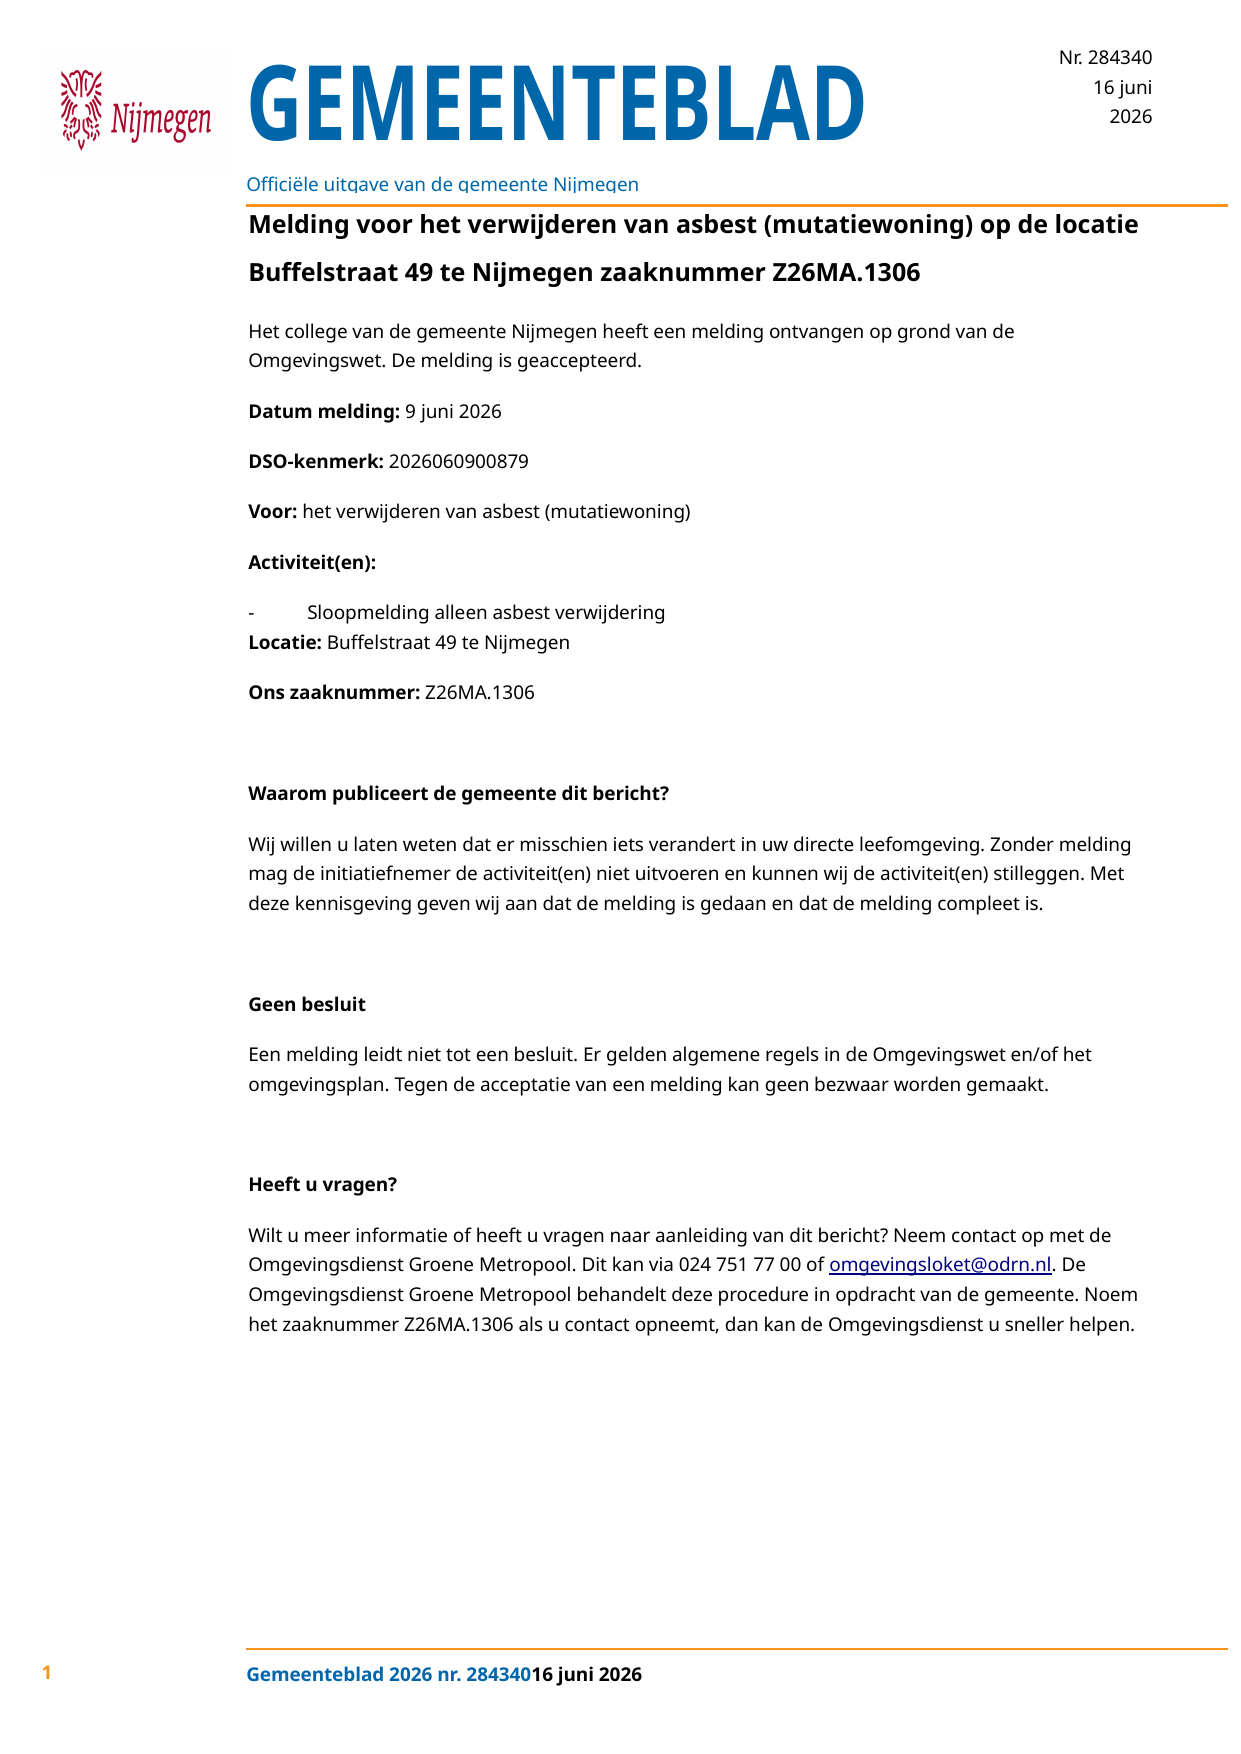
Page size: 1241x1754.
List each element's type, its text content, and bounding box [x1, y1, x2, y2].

text Melding voor het verwijderen van asbest (mutatiewoning) op de locatie Buffelstraat 49 te Nijmegen zaaknummer Z26MA.1306 [248, 207, 1152, 288]
text Datum melding: 9 juni 2026 [248, 398, 1152, 424]
text Wij willen u laten weten dat er misschien iets verandert in uw directe leefomgeving. Zonder melding mag de initiatiefnemer de activiteit(en) niet uitvoeren en kunnen wij de activiteit(en) stilleggen. Met deze kennisgeving geven wij aan dat de melding is gedaan en dat de melding compleet is. [248, 831, 1152, 916]
picture [41, 47, 231, 172]
text Wilt u meer informatie of heeft u vragen naar aanleiding van dit bericht? Neem contact op met de Omgevingsdienst Groene Metropool. Dit kan via 024 751 77 00 of omgevingsloket@odrn.nl. De Omgevingsdienst Groene Metropool behandelt deze procedure in opdracht van de gemeente. Noem het zaaknummer Z26MA.1306 als u contact opneemt, dan kan de Omgevingsdienst u sneller helpen. [248, 1222, 1152, 1337]
text Locatie: Buffelstraat 49 te Nijmegen [248, 629, 1152, 655]
text Het college van de gemeente Nijmegen heeft een melding ontvangen op grond van de Omgevingswet. De melding is geaccepteerd. [248, 318, 1152, 373]
text Heeft u vragen? [248, 1172, 1152, 1197]
text Een melding leidt niet tot een besluit. Er gelden algemene regels in de Omgevingswet en/of het omgevingsplan. Tegen de acceptatie van een melding kan geen bezwaar worden gemaakt. [248, 1041, 1152, 1097]
text DSO-kenmerk: 2026060900879 [248, 448, 1152, 474]
text Ons zaaknummer: Z26MA.1306 [248, 679, 1152, 705]
list Sloopmelding alleen asbest verwijdering [248, 599, 1152, 625]
text Voor: het verwijderen van asbest (mutatiewoning) [248, 499, 1152, 524]
text Geen besluit [248, 991, 1152, 1017]
text Waarom publiceert de gemeente dit bericht? [248, 780, 1152, 806]
text Activiteit(en): [248, 549, 1152, 575]
